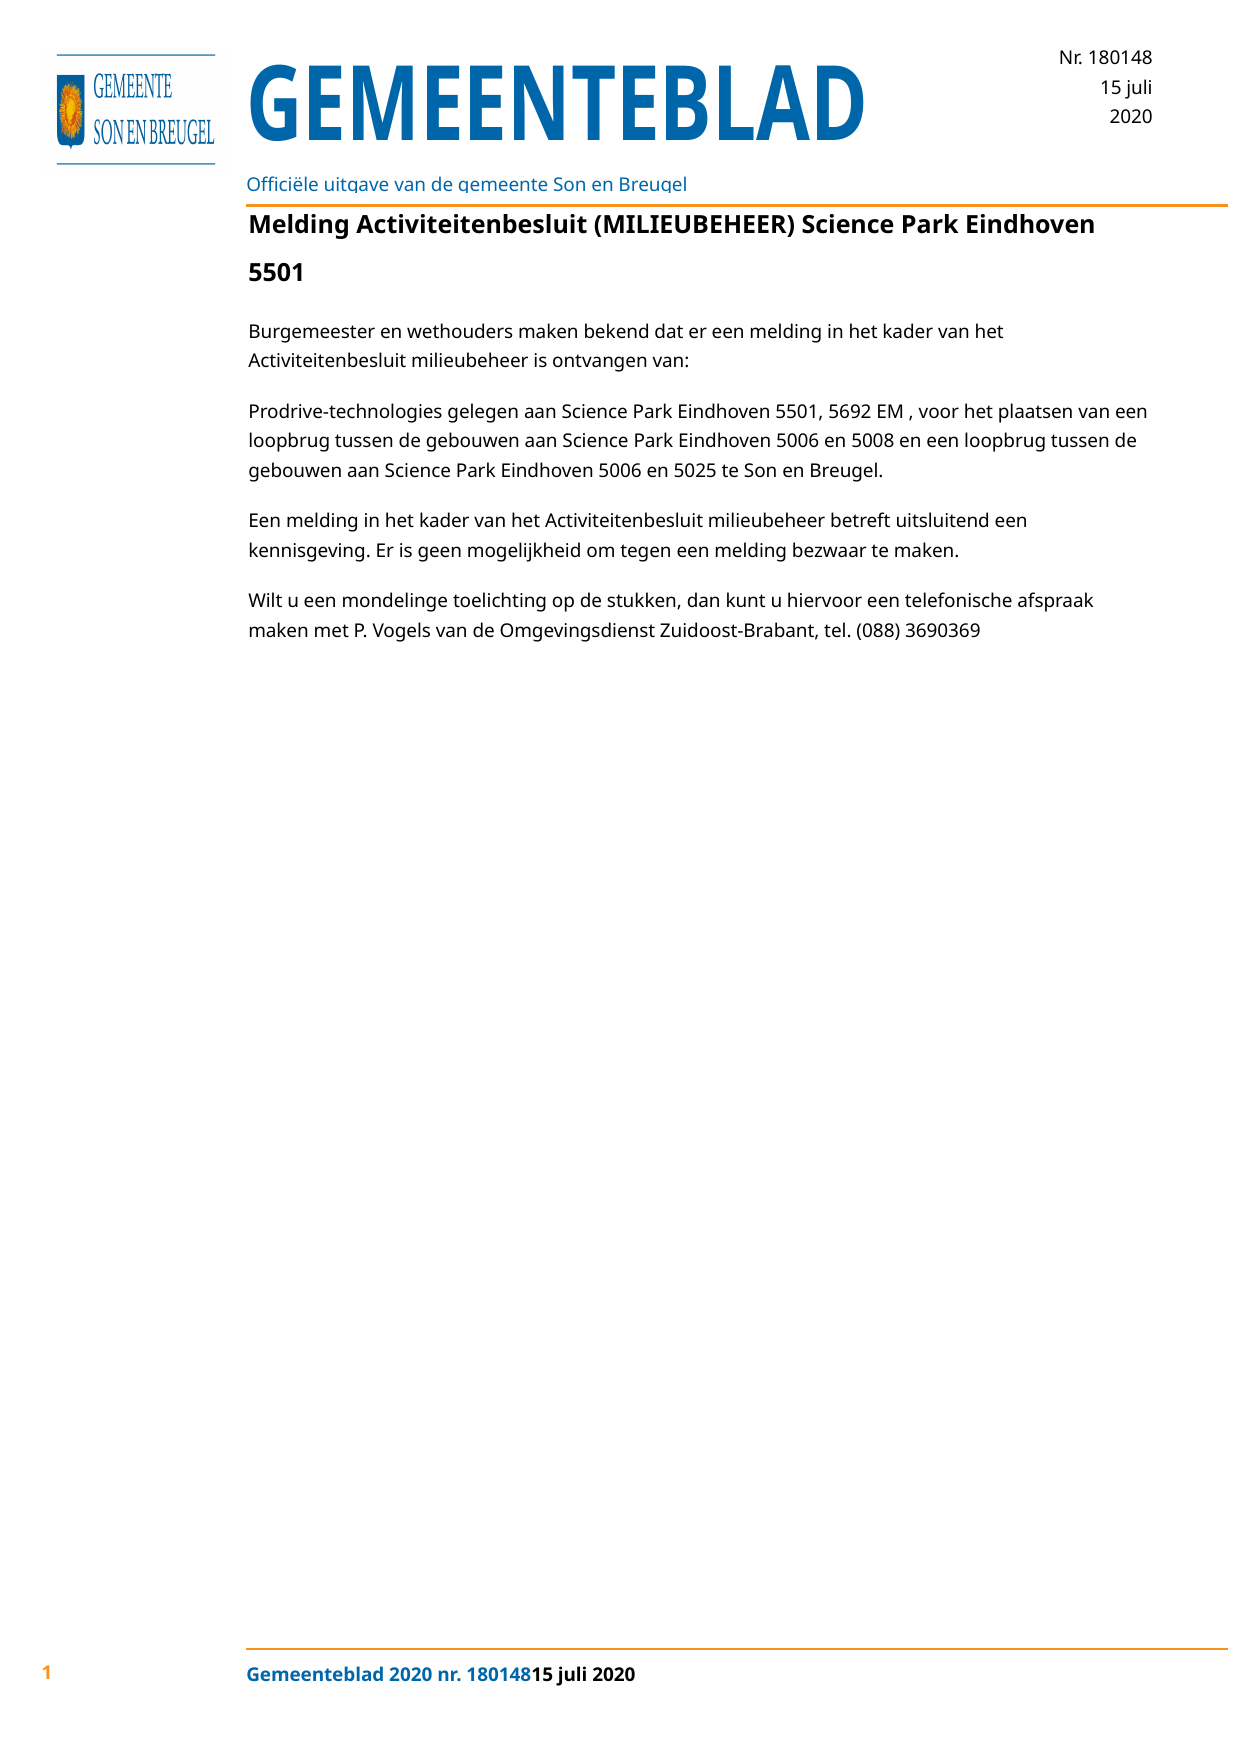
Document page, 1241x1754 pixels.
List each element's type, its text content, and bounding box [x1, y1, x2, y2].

picture [41, 47, 231, 172]
text Burgemeester en wethouders maken bekend dat er een melding in het kader van het Activiteitenbesluit milieubeheer is ontvangen van: [248, 318, 1152, 373]
text Melding Activiteitenbesluit (MILIEUBEHEER) Science Park Eindhoven 5501 [248, 207, 1152, 288]
text Wilt u een mondelinge toelichting op de stukken, dan kunt u hiervoor een telefonische afspraak maken met P. Vogels van de Omgevingsdienst Zuidoost-Brabant, tel. (088) 3690369 [248, 587, 1152, 643]
text Een melding in het kader van het Activiteitenbesluit milieubeheer betreft uitsluitend een kennisgeving. Er is geen mogelijkheid om tegen een melding bezwaar te maken. [248, 507, 1152, 563]
text Prodrive-technologies gelegen aan Science Park Eindhoven 5501, 5692 EM , voor het plaatsen van een loopbrug tussen de gebouwen aan Science Park Eindhoven 5006 en 5008 en een loopbrug tussen de gebouwen aan Science Park Eindhoven 5006 en 5025 te Son en Breugel. [248, 398, 1152, 483]
